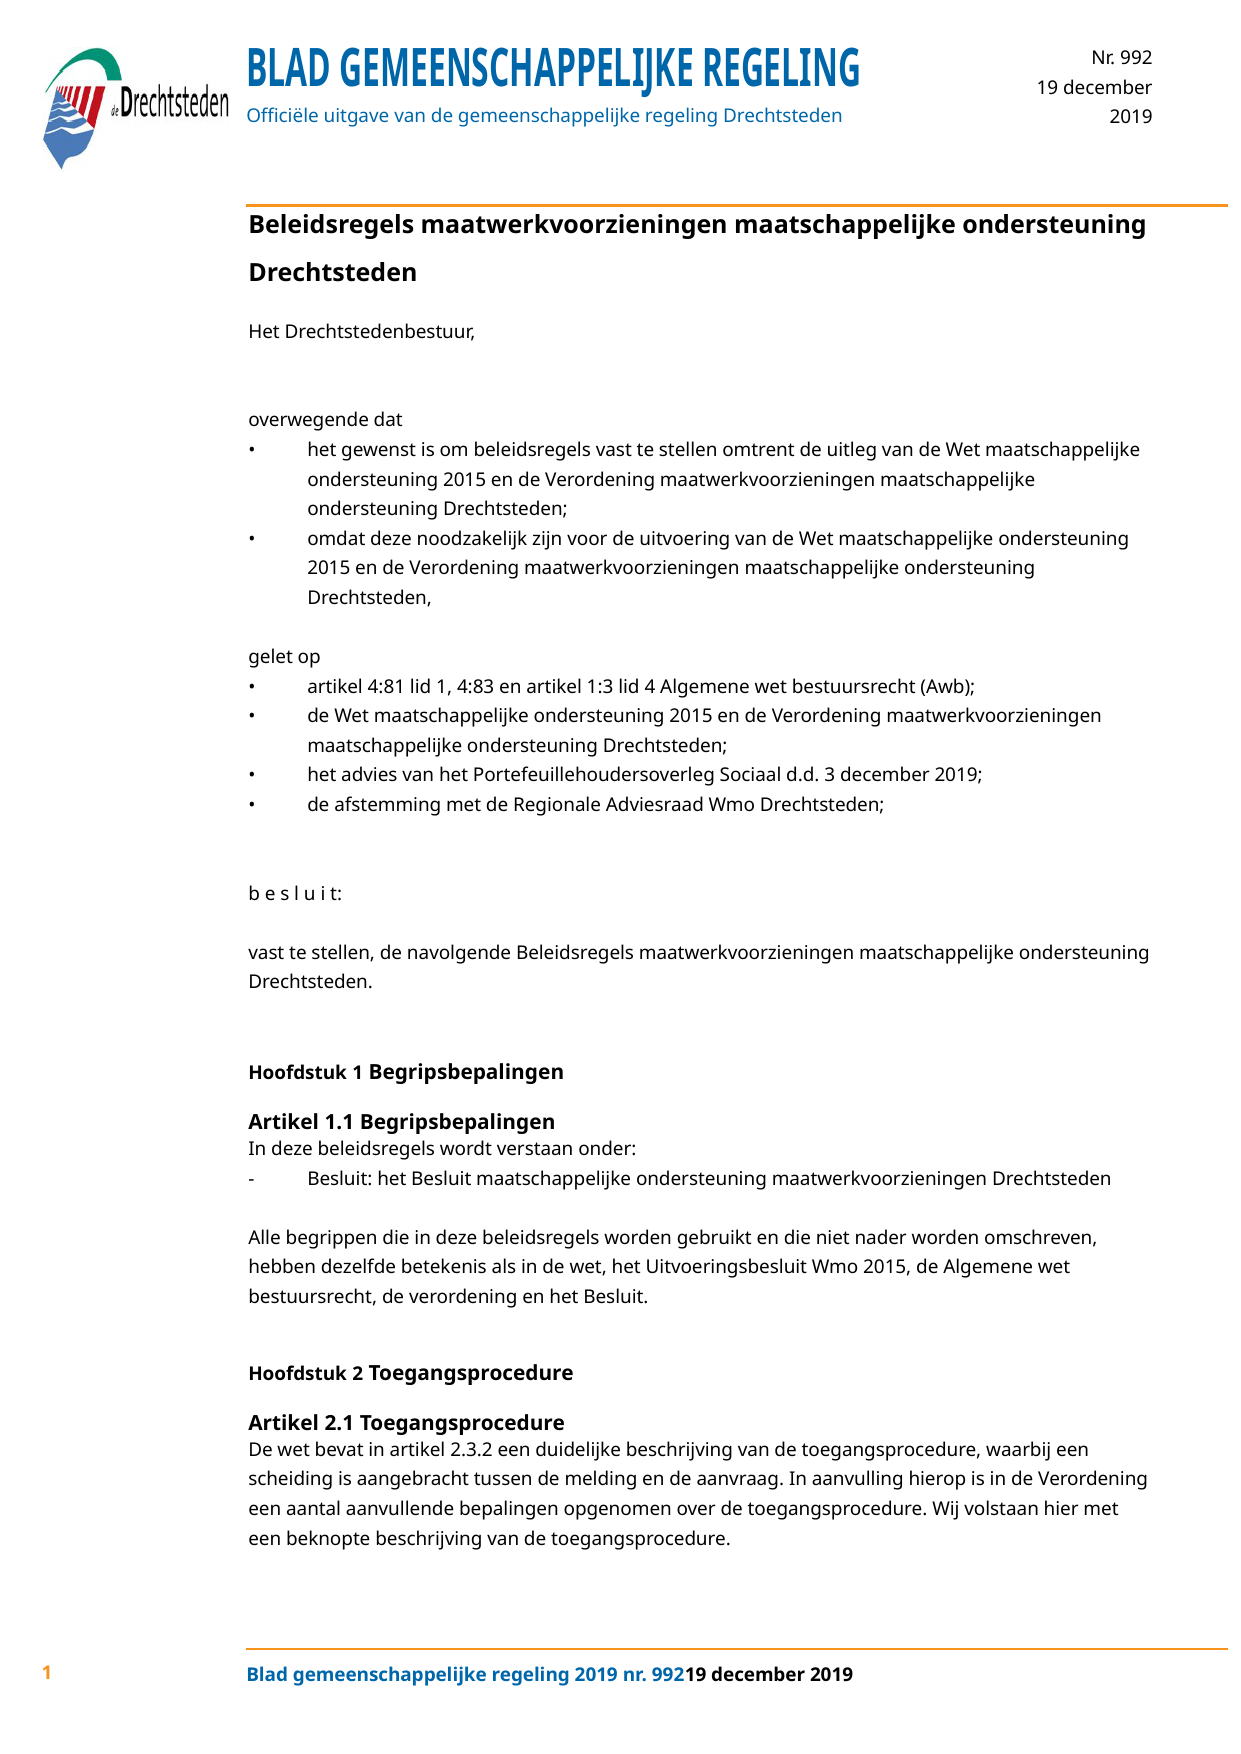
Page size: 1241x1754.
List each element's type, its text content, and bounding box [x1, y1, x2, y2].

text overwegende dat [248, 407, 1152, 432]
list de Wet maatschappelijke ondersteuning 2015 en de Verordening maatwerkvoorzieningen maatschappelijke ondersteuning Drechtsteden; [248, 702, 1152, 758]
text vast te stellen, de navolgende Beleidsregels maatwerkvoorzieningen maatschappelijke ondersteuning Drechtsteden. [248, 939, 1152, 994]
text In deze beleidsregels wordt verstaan onder: [248, 1135, 1152, 1161]
text Artikel 1.1 Begripsbepalingen [248, 1107, 1152, 1135]
text Artikel 2.1 Toegangsprocedure [248, 1408, 1152, 1436]
text Hoofdstuk 1 Begripsbepalingen [248, 1057, 1152, 1086]
text De wet bevat in artikel 2.3.2 een duidelijke beschrijving van de toegangsprocedure, waarbij een scheiding is aangebracht tussen de melding en de aanvraag. In aanvulling hierop is in de Verordening een aantal aanvullende bepalingen opgenomen over de toegangsprocedure. Wij volstaan hier met een beknopte beschrijving van de toegangsprocedure. [248, 1436, 1152, 1551]
text Alle begrippen die in deze beleidsregels worden gebruikt en die niet nader worden omschreven, hebben dezelfde betekenis als in de wet, het Uitvoeringsbesluit Wmo 2015, de Algemene wet bestuursrecht, de verordening en het Besluit. [248, 1224, 1152, 1309]
list de afstemming met de Regionale Adviesraad Wmo Drechtsteden; [248, 791, 1152, 817]
list Besluit: het Besluit maatschappelijke ondersteuning maatwerkvoorzieningen Drechtsteden [248, 1165, 1152, 1191]
list artikel 4:81 lid 1, 4:83 en artikel 1:3 lid 4 Algemene wet bestuursrecht (Awb); [248, 673, 1152, 699]
text Hoofdstuk 2 Toegangsprocedure [248, 1358, 1152, 1387]
text gelet op [248, 643, 1152, 669]
text b e s l u i t: [248, 880, 1152, 906]
text Beleidsregels maatwerkvoorzieningen maatschappelijke ondersteuning Drechtsteden [248, 207, 1152, 288]
list het advies van het Portefeuillehoudersoverleg Sociaal d.d. 3 december 2019; [248, 762, 1152, 787]
list omdat deze noodzakelijk zijn voor de uitvoering van de Wet maatschappelijke ondersteuning 2015 en de Verordening maatwerkvoorzieningen maatschappelijke ondersteuning Drechtsteden, [248, 525, 1152, 610]
text Het Drechtstedenbestuur, [248, 318, 1152, 344]
picture [41, 47, 231, 172]
list het gewenst is om beleidsregels vast te stellen omtrent de uitleg van de Wet maatschappelijke ondersteuning 2015 en de Verordening maatwerkvoorzieningen maatschappelijke ondersteuning Drechtsteden; [248, 436, 1152, 521]
